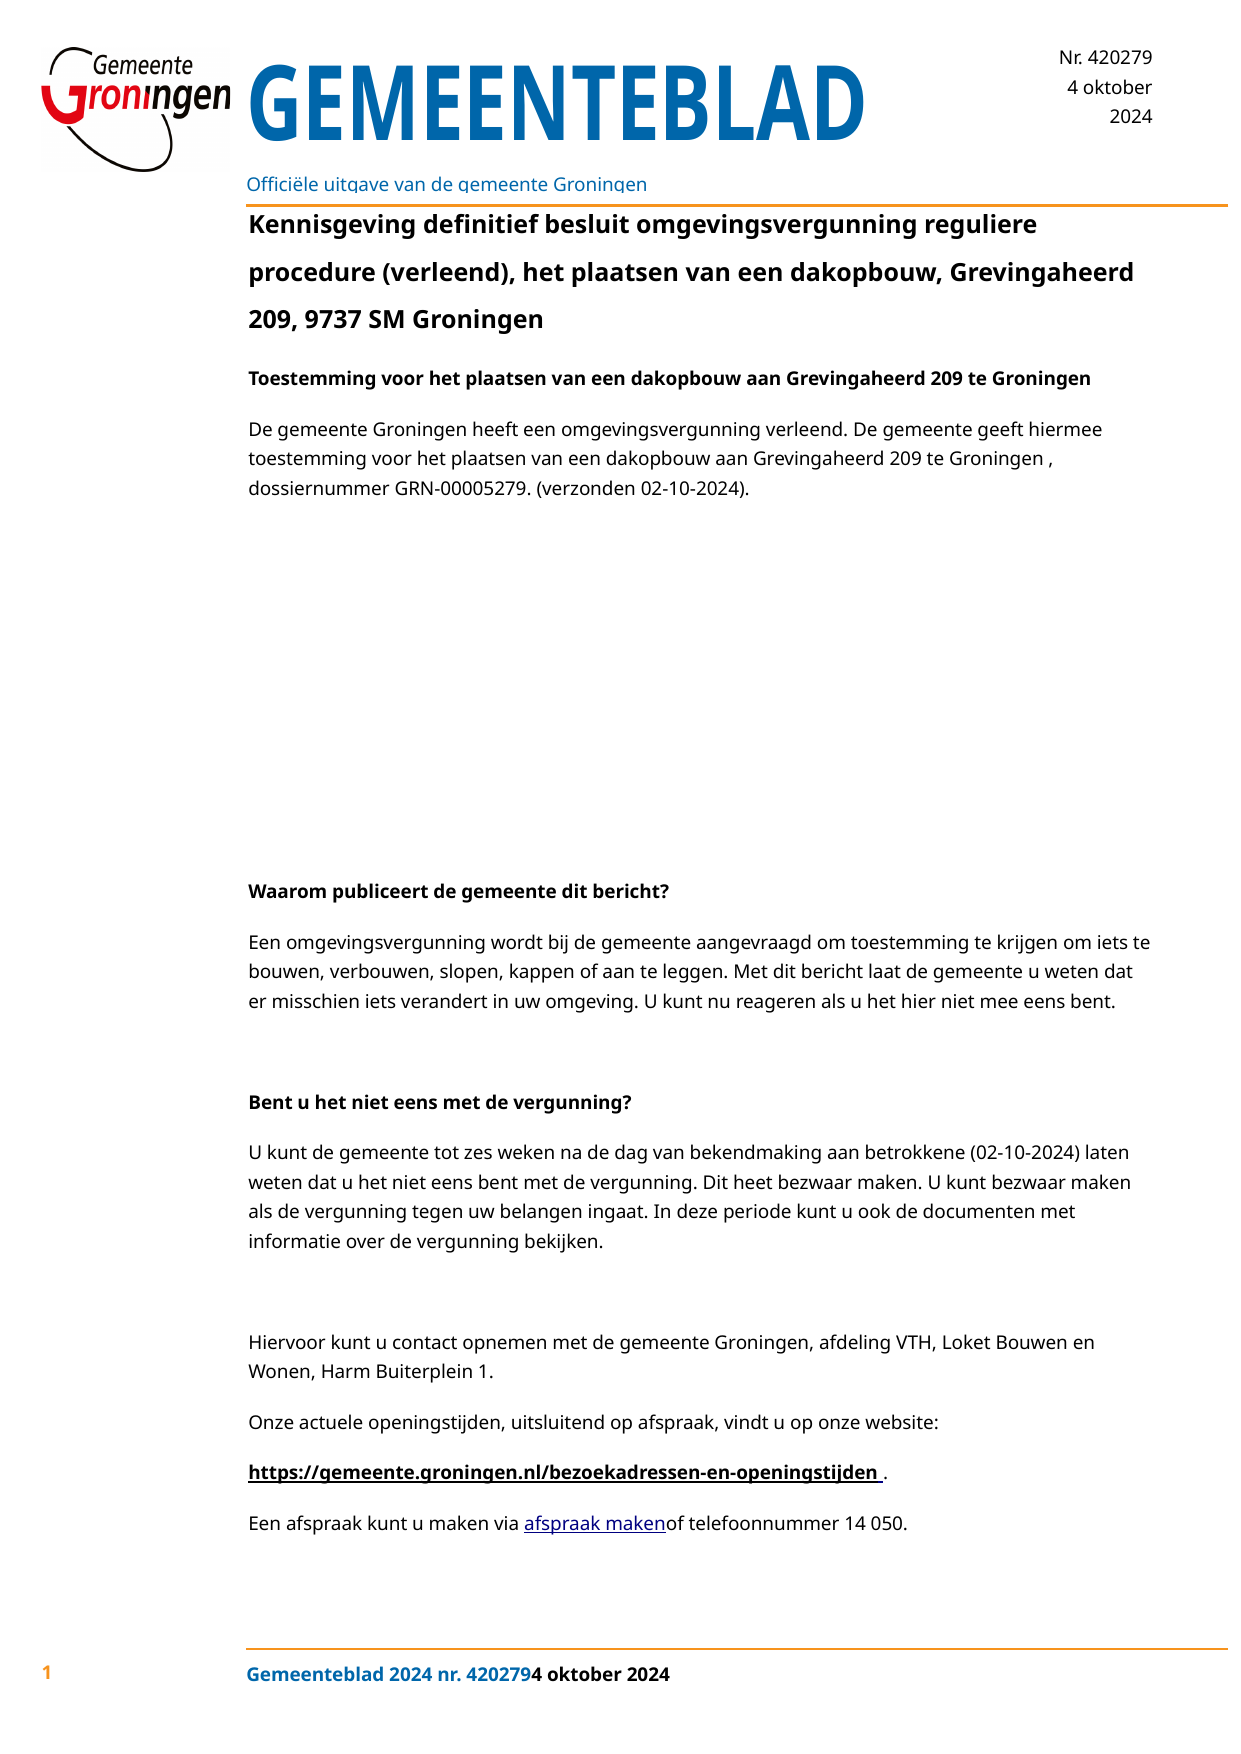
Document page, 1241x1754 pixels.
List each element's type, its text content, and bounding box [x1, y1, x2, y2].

text Een afspraak kunt u maken via afspraak makenof telefoonnummer 14 050. [248, 1510, 1152, 1535]
text https://gemeente.groningen.nl/bezoekadressen-en-openingstijden . [248, 1459, 1152, 1485]
text Onze actuele openingstijden, uitsluitend op afspraak, vindt u op onze website: [248, 1409, 1152, 1434]
text Een omgevingsvergunning wordt bij de gemeente aangevraagd om toestemming te krijgen om iets te bouwen, verbouwen, slopen, kappen of aan te leggen. Met dit bericht laat de gemeente u weten dat er misschien iets verandert in uw omgeving. U kunt nu reageren als u het hier niet mee eens bent. [248, 929, 1152, 1014]
picture [41, 47, 231, 172]
text Waarom publiceert de gemeente dit bericht? [248, 878, 1152, 904]
text Kennisgeving definitief besluit omgevingsvergunning reguliere procedure (verleend), het plaatsen van een dakopbouw, Grevingaheerd 209, 9737 SM Groningen [248, 207, 1152, 336]
text Hiervoor kunt u contact opnemen met de gemeente Groningen, afdeling VTH, Loket Bouwen en Wonen, Harm Buiterplein 1. [248, 1329, 1152, 1384]
text U kunt de gemeente tot zes weken na de dag van bekendmaking aan betrokkene (02-10-2024) laten weten dat u het niet eens bent met de vergunning. Dit heet bezwaar maken. U kunt bezwaar maken als de vergunning tegen uw belangen ingaat. In deze periode kunt u ook de documenten met informatie over de vergunning bekijken. [248, 1139, 1152, 1254]
text De gemeente Groningen heeft een omgevingsvergunning verleend. De gemeente geeft hiermee toestemming voor het plaatsen van een dakopbouw aan Grevingaheerd 209 te Groningen , dossiernummer GRN-00005279. (verzonden 02-10-2024). [248, 416, 1152, 501]
text Bent u het niet eens met de vergunning? [248, 1089, 1152, 1114]
text Toestemming voor het plaatsen van een dakopbouw aan Grevingaheerd 209 te Groningen [248, 366, 1152, 391]
